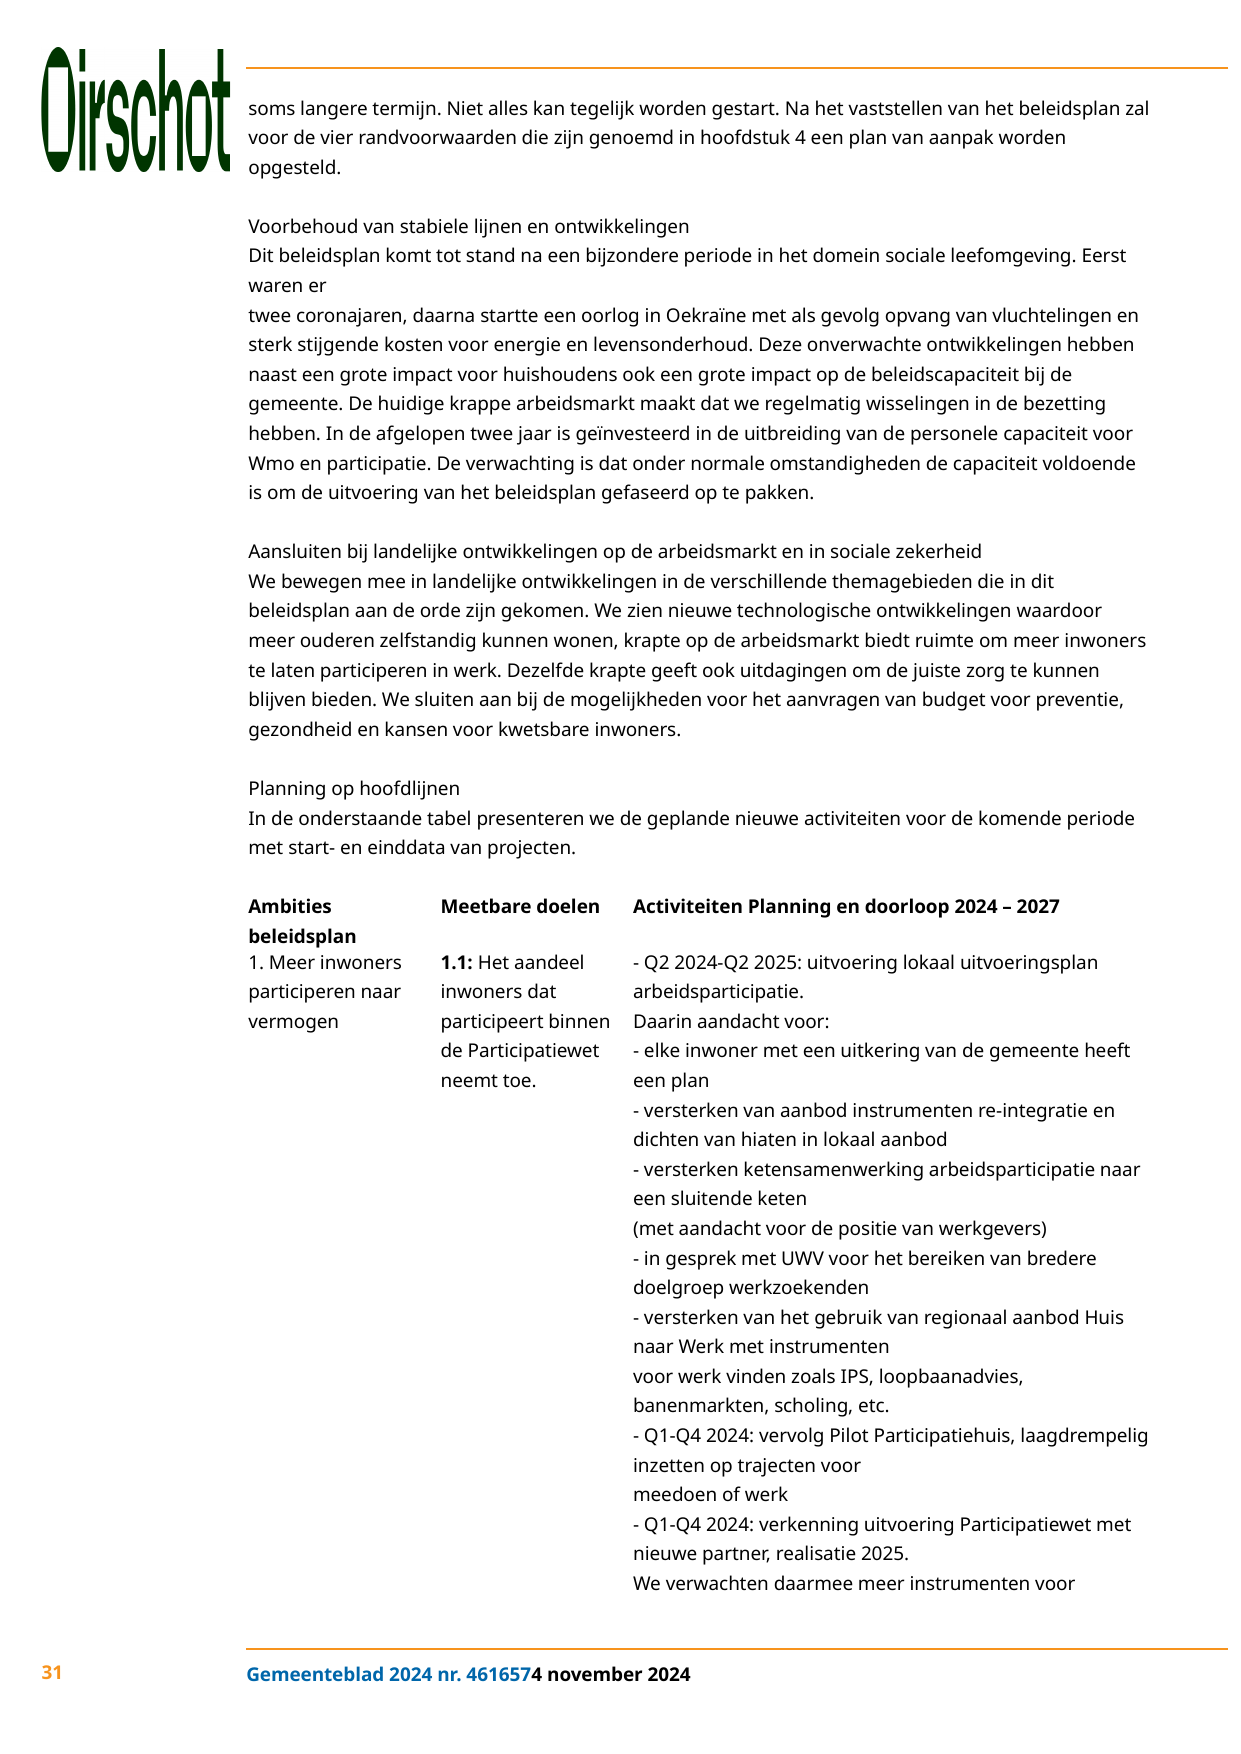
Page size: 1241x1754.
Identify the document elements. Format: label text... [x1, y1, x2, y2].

text Planning op hoofdlijnen [248, 775, 1152, 801]
text In de onderstaande tabel presenteren we de geplande nieuwe activiteiten voor de komende periode met start- en einddata van projecten. [248, 805, 1152, 860]
table_cell 1. Meer inwoners participeren naar vermogen [248, 949, 440, 1596]
text Dit beleidsplan komt tot stand na een bijzondere periode in het domein sociale leefomgeving. Eerst waren er [248, 243, 1152, 298]
text twee coronajaren, daarna startte een oorlog in Oekraïne met als gevolg opvang van vluchtelingen en sterk stijgende kosten voor energie en levensonderhoud. Deze onverwachte ontwikkelingen hebben naast een grote impact voor huishoudens ook een grote impact op de beleidscapaciteit bij de gemeente. De huidige krappe arbeidsmarkt maakt dat we regelmatig wisselingen in de bezetting hebben. In de afgelopen twee jaar is geïnvesteerd in de uitbreiding van de personele capaciteit voor Wmo en participatie. De verwachting is dat onder normale omstandigheden de capaciteit voldoende is om de uitvoering van het beleidsplan gefaseerd op te pakken. [248, 302, 1152, 505]
text Aansluiten bij landelijke ontwikkelingen op de arbeidsmarkt en in sociale zekerheid [248, 538, 1152, 564]
table_cell 1.1: Het aandeel inwoners dat participeert binnen de Participatiewet neemt toe. [440, 949, 633, 1596]
text We bewegen mee in landelijke ontwikkelingen in de verschillende themagebieden die in dit beleidsplan aan de orde zijn gekomen. We zien nieuwe technologische ontwikkelingen waardoor meer ouderen zelfstandig kunnen wonen, krapte op de arbeidsmarkt biedt ruimte om meer inwoners te laten participeren in werk. Dezelfde krapte geeft ook uitdagingen om de juiste zorg te kunnen blijven bieden. We sluiten aan bij de mogelijkheden voor het aanvragen van budget voor preventie, gezondheid en kansen voor kwetsbare inwoners. [248, 568, 1152, 742]
table_header Ambities beleidsplan [248, 894, 440, 949]
picture [41, 47, 231, 172]
table_header Meetbare doelen [440, 894, 633, 949]
table_cell - Q2 2024-Q2 2025: uitvoering lokaal uitvoeringsplan arbeidsparticipatie. Daarin aandacht voor: - elke inwoner met een uitkering van de gemeente heeft een plan - versterken van aanbod instrumenten re-integratie en dichten van hiaten in lokaal aanbod - versterken ketensamenwerking arbeidsparticipatie naar een sluitende keten (met aandacht voor de positie van werkgevers) - in gesprek met UWV voor het bereiken van bredere doelgroep werkzoekenden - versterken van het gebruik van regionaal aanbod Huis naar Werk met instrumenten voor werk vinden zoals IPS, loopbaanadvies, banenmarkten, scholing, etc. - Q1-Q4 2024: vervolg Pilot Participatiehuis, laagdrempelig inzetten op trajecten voor meedoen of werk - Q1-Q4 2024: verkenning uitvoering Participatiewet met nieuwe partner, realisatie 2025. We verwachten daarmee meer instrumenten voor [633, 949, 1152, 1596]
text Voorbehoud van stabiele lijnen en ontwikkelingen [248, 213, 1152, 239]
text soms langere termijn. Niet alles kan tegelijk worden gestart. Na het vaststellen van het beleidsplan zal voor de vier randvoorwaarden die zijn genoemd in hoofdstuk 4 een plan van aanpak worden opgesteld. [248, 95, 1152, 180]
table_header Activiteiten Planning en doorloop 2024 – 2027 [633, 894, 1152, 949]
